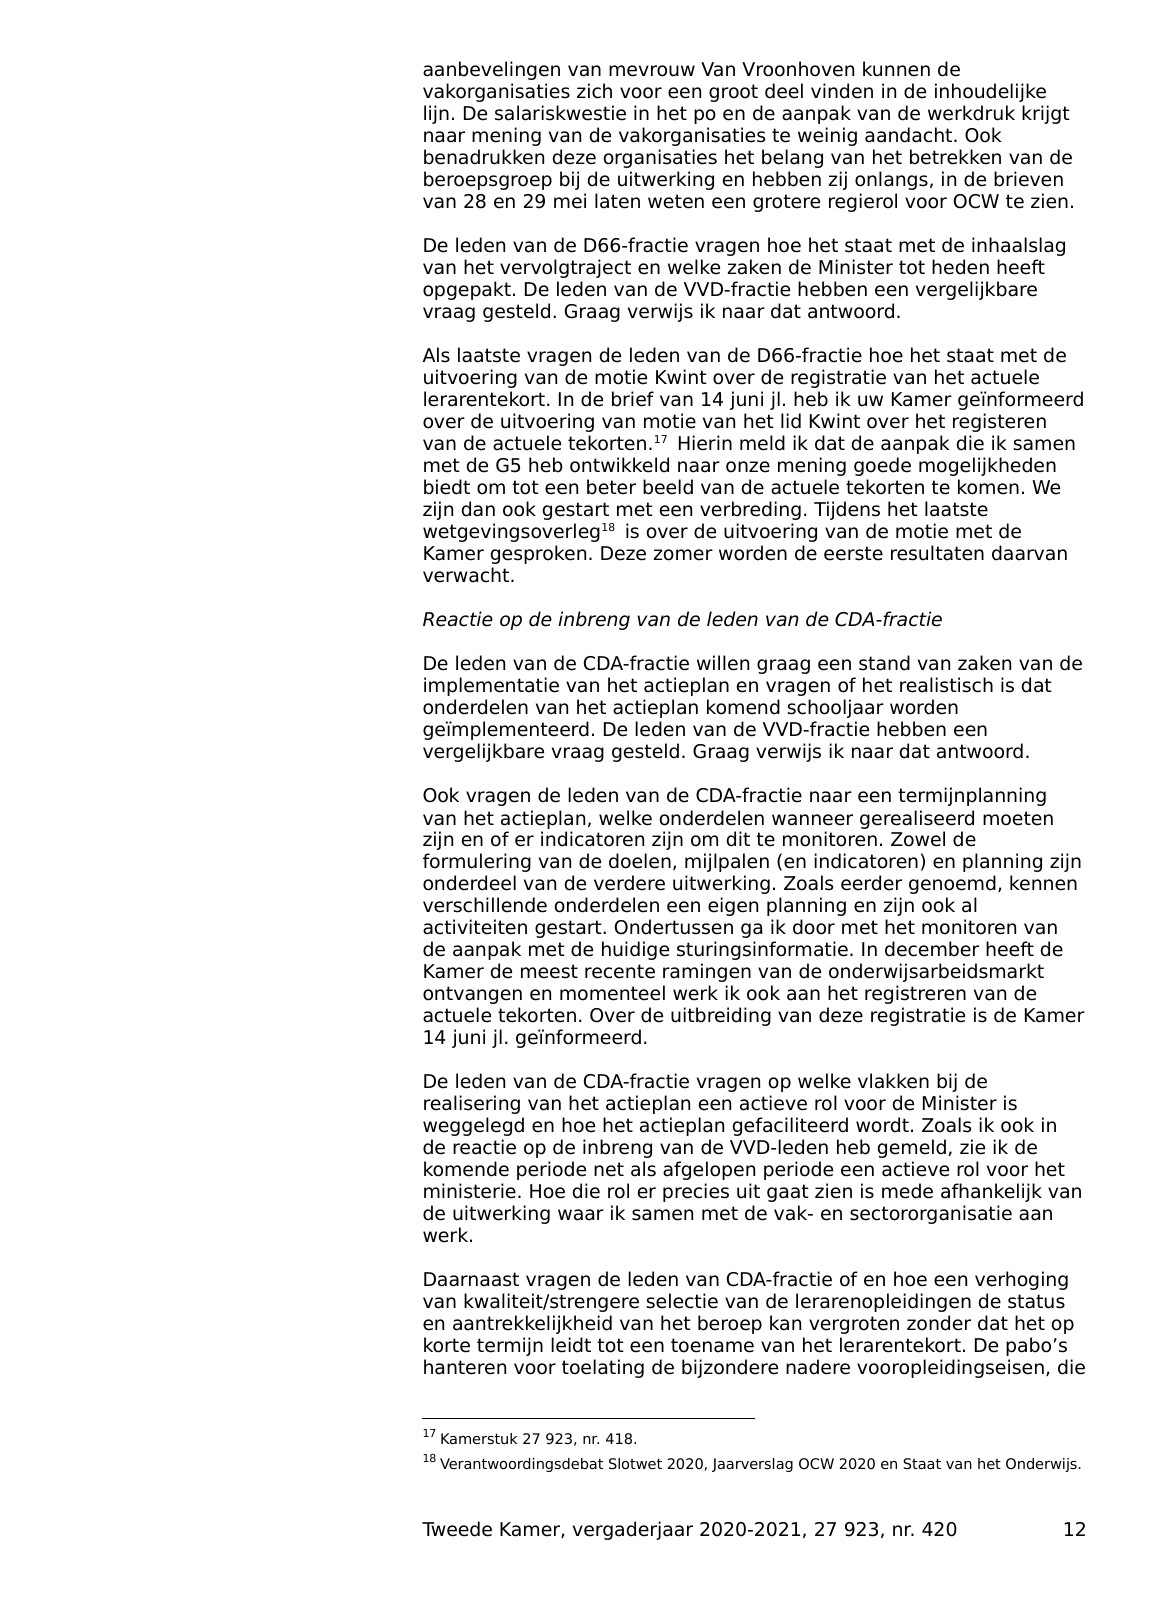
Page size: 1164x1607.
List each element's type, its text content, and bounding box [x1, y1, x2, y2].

text De leden van de CDA-fractie willen graag een stand van zaken van de implementatie van het actieplan en vragen of het realistisch is dat onderdelen van het actieplan komend schooljaar worden geïmplementeerd. De leden van de VVD-fractie hebben een vergelijkbare vraag gesteld. Graag verwijs ik naar dat antwoord. [422, 653, 1087, 763]
text Kamerstuk 27 923, nr. 418. [422, 1427, 1087, 1449]
text Daarnaast vragen de leden van CDA-fractie of en hoe een verhoging van kwaliteit/strengere selectie van de lerarenopleidingen de status en aantrekkelijkheid van het beroep kan vergroten zonder dat het op korte termijn leidt tot een toename van het lerarentekort. De pabo’s hanteren voor toelating de bijzondere nadere vooropleidingseisen, die [422, 1269, 1087, 1379]
text De leden van de CDA-fractie vragen op welke vlakken bij de realisering van het actieplan een actieve rol voor de Minister is weggelegd en hoe het actieplan gefaciliteerd wordt. Zoals ik ook in de reactie op de inbreng van de VVD-leden heb gemeld, zie ik de komende periode net als afgelopen periode een actieve rol voor het ministerie. Hoe die rol er precies uit gaat zien is mede afhankelijk van de uitwerking waar ik samen met de vak- en sectororganisatie aan werk. [422, 1071, 1087, 1247]
text Ook vragen de leden van de CDA-fractie naar een termijnplanning van het actieplan, welke onderdelen wanneer gerealiseerd moeten zijn en of er indicatoren zijn om dit te monitoren. Zowel de formulering van de doelen, mijlpalen (en indicatoren) en planning zijn onderdeel van de verdere uitwerking. Zoals eerder genoemd, kennen verschillende onderdelen een eigen planning en zijn ook al activiteiten gestart. Ondertussen ga ik door met het monitoren van de aanpak met de huidige sturingsinformatie. In december heeft de Kamer de meest recente ramingen van de onderwijsarbeidsmarkt ontvangen en momenteel werk ik ook aan het registreren van de actuele tekorten. Over de uitbreiding van deze registratie is de Kamer 14 juni jl. geïnformeerd. [422, 785, 1087, 1049]
text aanbevelingen van mevrouw Van Vroonhoven kunnen de vakorganisaties zich voor een groot deel vinden in de inhoudelijke lijn. De salariskwestie in het po en de aanpak van de werkdruk krijgt naar mening van de vakorganisaties te weinig aandacht. Ook benadrukken deze organisaties het belang van het betrekken van de beroepsgroep bij de uitwerking en hebben zij onlangs, in de brieven van 28 en 29 mei laten weten een grotere regierol voor OCW te zien. [422, 59, 1087, 213]
text Verantwoordingsdebat Slotwet 2020, Jaarverslag OCW 2020 en Staat van het Onderwijs. [422, 1452, 1087, 1474]
subtitle Reactie op de inbreng van de leden van de CDA-fractie [422, 609, 1087, 631]
text Als laatste vragen de leden van de D66-fractie hoe het staat met de uitvoering van de motie Kwint over de registratie van het actuele lerarentekort. In de brief van 14 juni jl. heb ik uw Kamer geïnformeerd over de uitvoering van motie van het lid Kwint over het registeren van de actuele tekorten. Hierin meld ik dat de aanpak die ik samen met de G5 heb ontwikkeld naar onze mening goede mogelijkheden biedt om tot een beter beeld van de actuele tekorten te komen. We zijn dan ook gestart met een verbreding. Tijdens het laatste wetgevingsoverleg is over de uitvoering van de motie met de Kamer gesproken. Deze zomer worden de eerste resultaten daarvan verwacht. [422, 345, 1087, 587]
text De leden van de D66-fractie vragen hoe het staat met de inhaalslag van het vervolgtraject en welke zaken de Minister tot heden heeft opgepakt. De leden van de VVD-fractie hebben een vergelijkbare vraag gesteld. Graag verwijs ik naar dat antwoord. [422, 235, 1087, 323]
